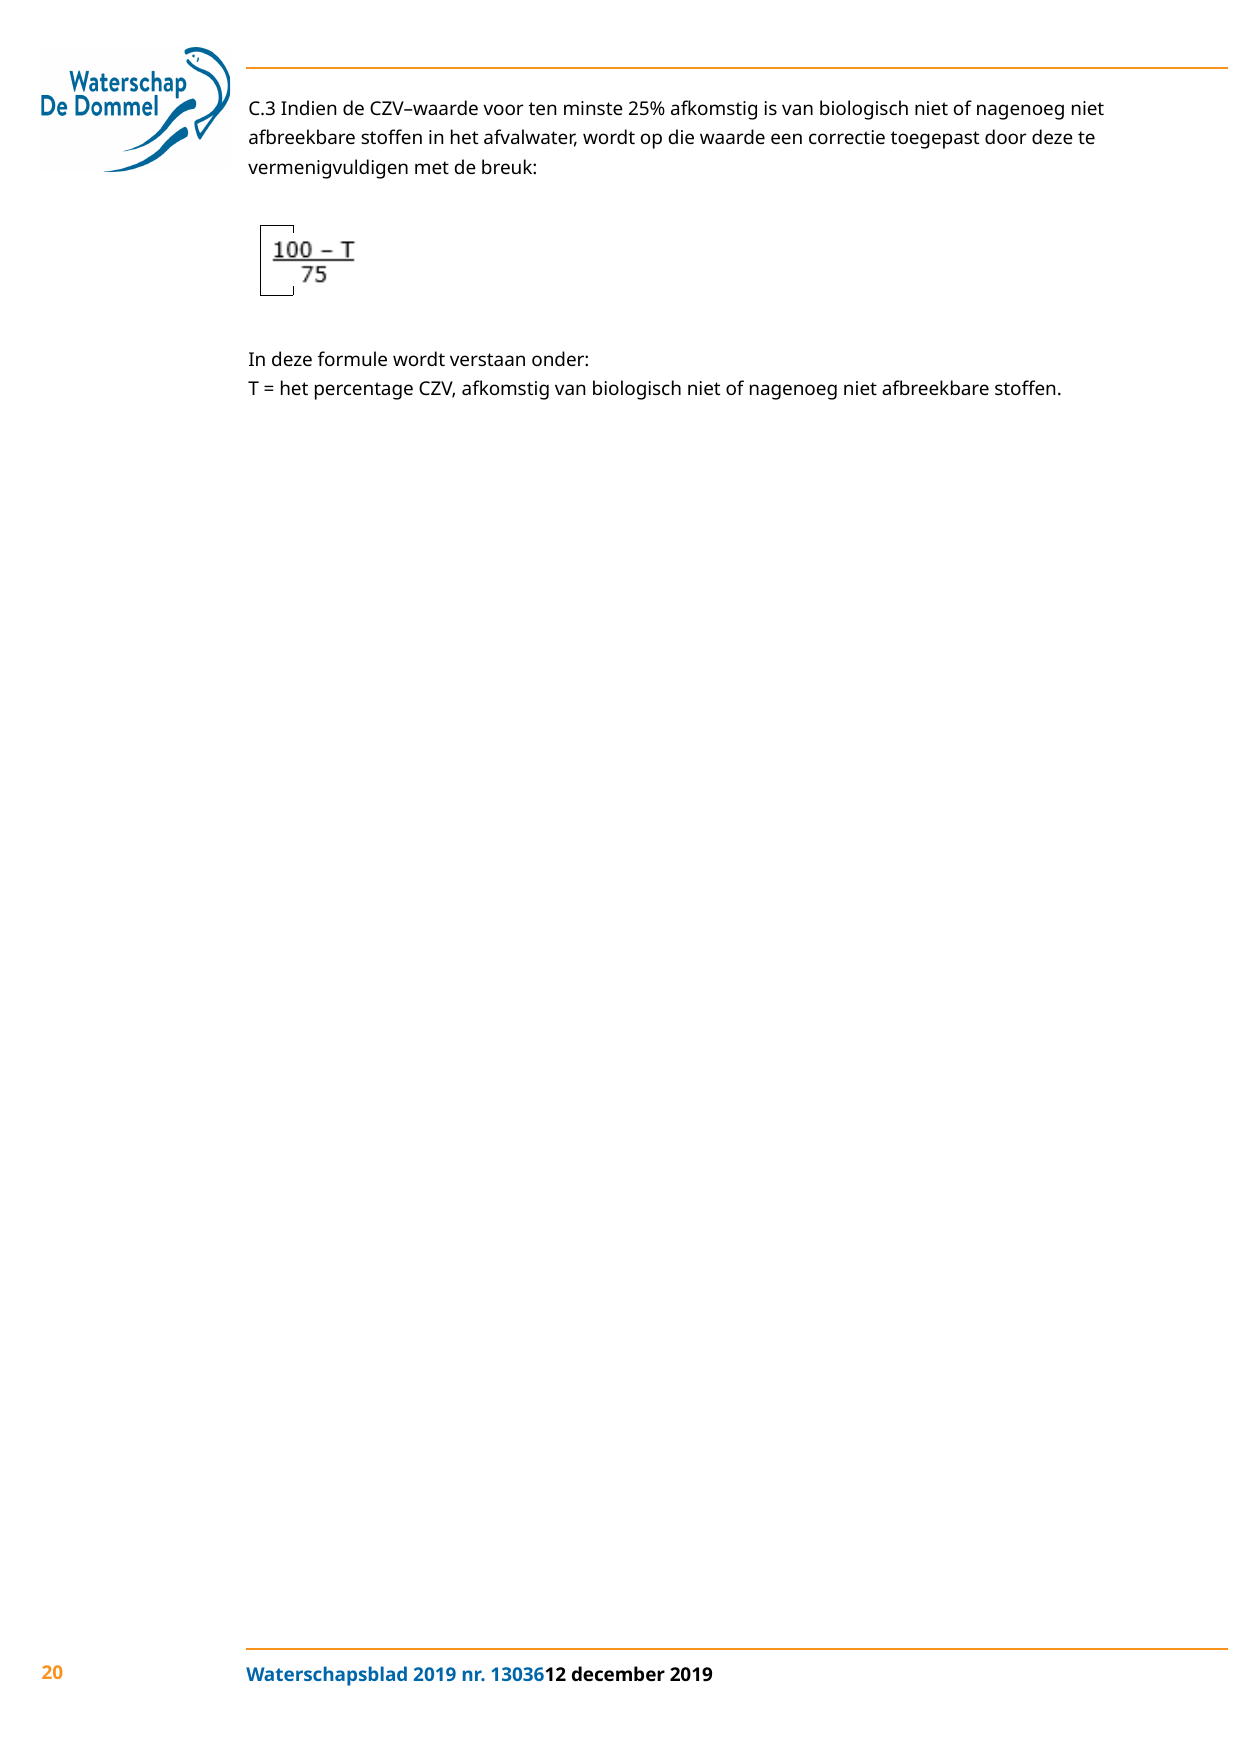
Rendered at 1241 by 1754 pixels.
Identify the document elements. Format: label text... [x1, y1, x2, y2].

picture [268, 233, 358, 286]
picture [41, 47, 231, 172]
text T = het percentage CZV, afkomstig van biologisch niet of nagenoeg niet afbreekbare stoffen. [248, 375, 1152, 401]
text In deze formule wordt verstaan onder: [248, 346, 1152, 372]
picture [45, 99, 51, 111]
picture [198, 118, 210, 131]
picture [204, 47, 231, 76]
text C.3 Indien de CZV–waarde voor ten minste 25% afkomstig is van biologisch niet of nagenoeg niet afbreekbare stoffen in het afvalwater, wordt op die waarde een correctie toegepast door deze te vermenigvuldigen met de breuk: [248, 95, 1152, 180]
